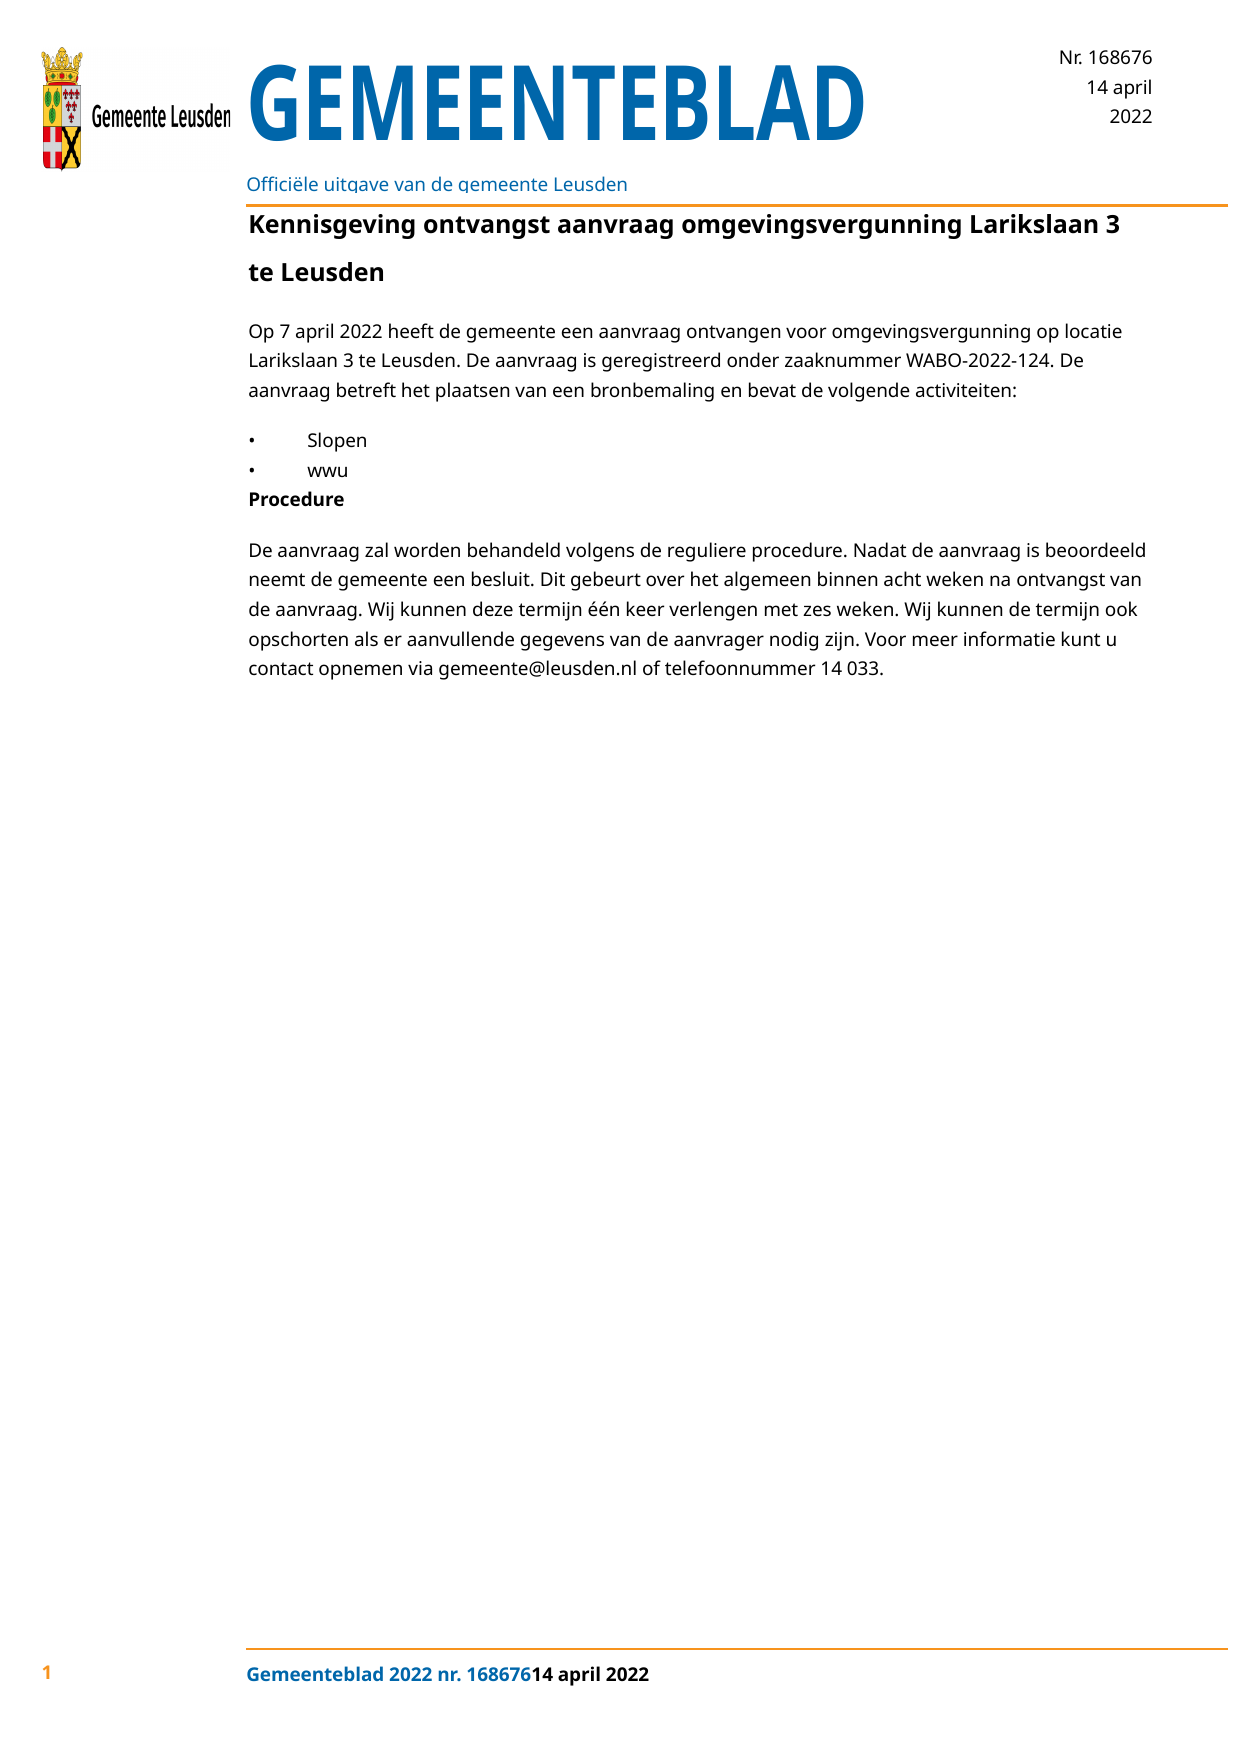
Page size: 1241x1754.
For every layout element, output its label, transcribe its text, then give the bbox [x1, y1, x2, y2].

picture [41, 47, 231, 172]
text De aanvraag zal worden behandeld volgens de reguliere procedure. Nadat de aanvraag is beoordeeld neemt de gemeente een besluit. Dit gebeurt over het algemeen binnen acht weken na ontvangst van de aanvraag. Wij kunnen deze termijn één keer verlengen met zes weken. Wij kunnen de termijn ook opschorten als er aanvullende gegevens van de aanvrager nodig zijn. Voor meer informatie kunt u contact opnemen via gemeente@leusden.nl of telefoonnummer 14 033. [248, 537, 1152, 681]
list Slopen [248, 427, 1152, 453]
text Procedure [248, 487, 1152, 512]
text Kennisgeving ontvangst aanvraag omgevingsvergunning Larikslaan 3 te Leusden [248, 207, 1152, 288]
text Op 7 april 2022 heeft de gemeente een aanvraag ontvangen voor omgevingsvergunning op locatie Larikslaan 3 te Leusden. De aanvraag is geregistreerd onder zaaknummer WABO-2022-124. De aanvraag betreft het plaatsen van een bronbemaling en bevat de volgende activiteiten: [248, 318, 1152, 403]
list wwu [248, 457, 1152, 483]
